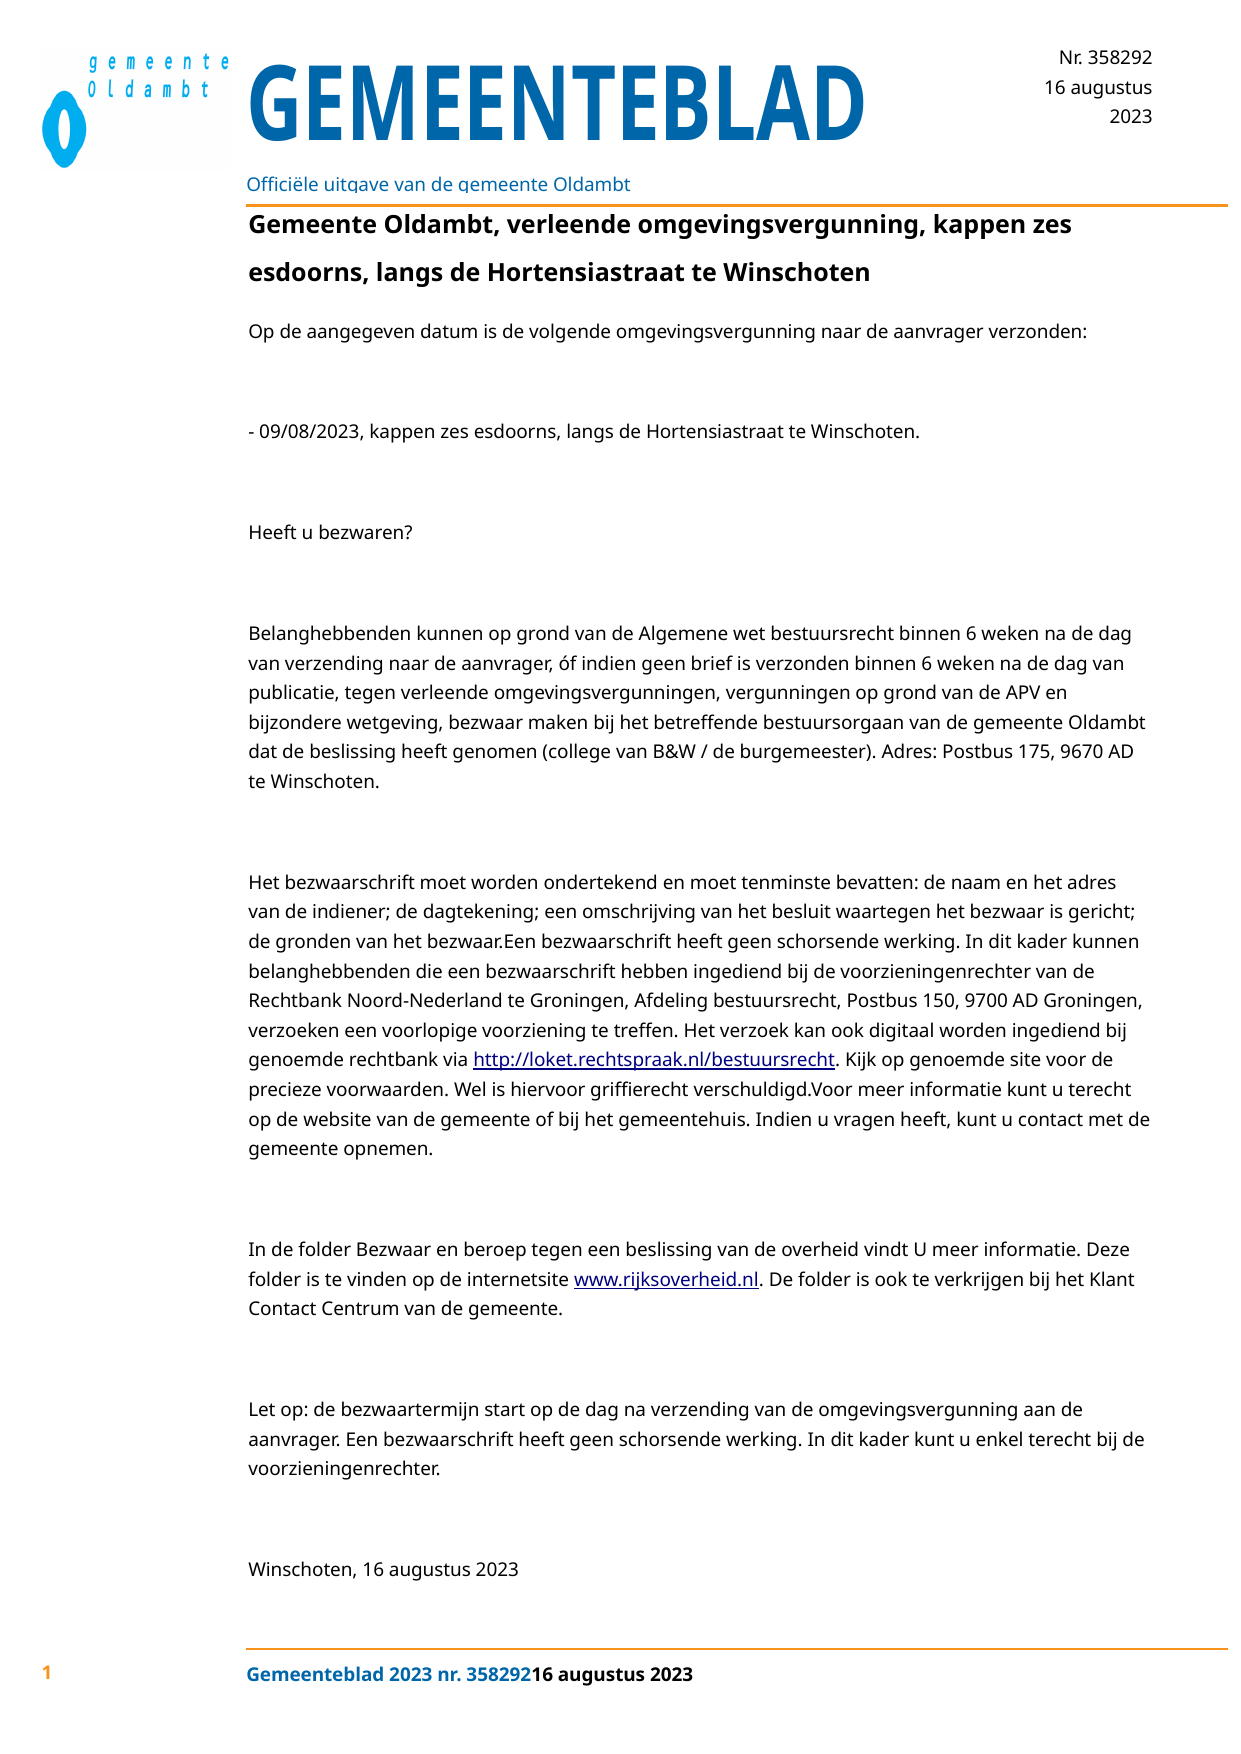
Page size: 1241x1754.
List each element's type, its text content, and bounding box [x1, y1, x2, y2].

text In de folder Bezwaar en beroep tegen een beslissing van de overheid vindt U meer informatie. Deze folder is te vinden op de internetsite www.rijksoverheid.nl. De folder is ook te verkrijgen bij het Klant Contact Centrum van de gemeente. [248, 1236, 1152, 1321]
text - 09/08/2023, kappen zes esdoorns, langs de Hortensiastraat te Winschoten. [248, 419, 1152, 444]
text Gemeente Oldambt, verleende omgevingsvergunning, kappen zes esdoorns, langs de Hortensiastraat te Winschoten [248, 207, 1152, 288]
text Heeft u bezwaren? [248, 519, 1152, 545]
text Winschoten, 16 augustus 2023 [248, 1556, 1152, 1582]
text Op de aangegeven datum is de volgende omgevingsvergunning naar de aanvrager verzonden: [248, 318, 1152, 344]
text Let op: de bezwaartermijn start op de dag na verzending van de omgevingsvergunning aan de aanvrager. Een bezwaarschrift heeft geen schorsende werking. In dit kader kunt u enkel terecht bij de voorzieningenrechter. [248, 1396, 1152, 1481]
picture [41, 47, 231, 172]
text Het bezwaarschrift moet worden ondertekend en moet tenminste bevatten: de naam en het adres van de indiener; de dagtekening; een omschrijving van het besluit waartegen het bezwaar is gericht; de gronden van het bezwaar.Een bezwaarschrift heeft geen schorsende werking. In dit kader kunnen belanghebbenden die een bezwaarschrift hebben ingediend bij de voorzieningenrechter van de Rechtbank Noord-Nederland te Groningen, Afdeling bestuursrecht, Postbus 150, 9700 AD Groningen, verzoeken een voorlopige voorziening te treffen. Het verzoek kan ook digitaal worden ingediend bij genoemde rechtbank via http://loket.rechtspraak.nl/bestuursrecht. Kijk op genoemde site voor de precieze voorwaarden. Wel is hiervoor griffierecht verschuldigd.Voor meer informatie kunt u terecht op de website van de gemeente of bij het gemeentehuis. Indien u vragen heeft, kunt u contact met de gemeente opnemen. [248, 869, 1152, 1161]
text Belanghebbenden kunnen op grond van de Algemene wet bestuursrecht binnen 6 weken na de dag van verzending naar de aanvrager, óf indien geen brief is verzonden binnen 6 weken na de dag van publicatie, tegen verleende omgevingsvergunningen, vergunningen op grond van de APV en bijzondere wetgeving, bezwaar maken bij het betreffende bestuursorgaan van de gemeente Oldambt dat de beslissing heeft genomen (college van B&W / de burgemeester). Adres: Postbus 175, 9670 AD te Winschoten. [248, 620, 1152, 794]
